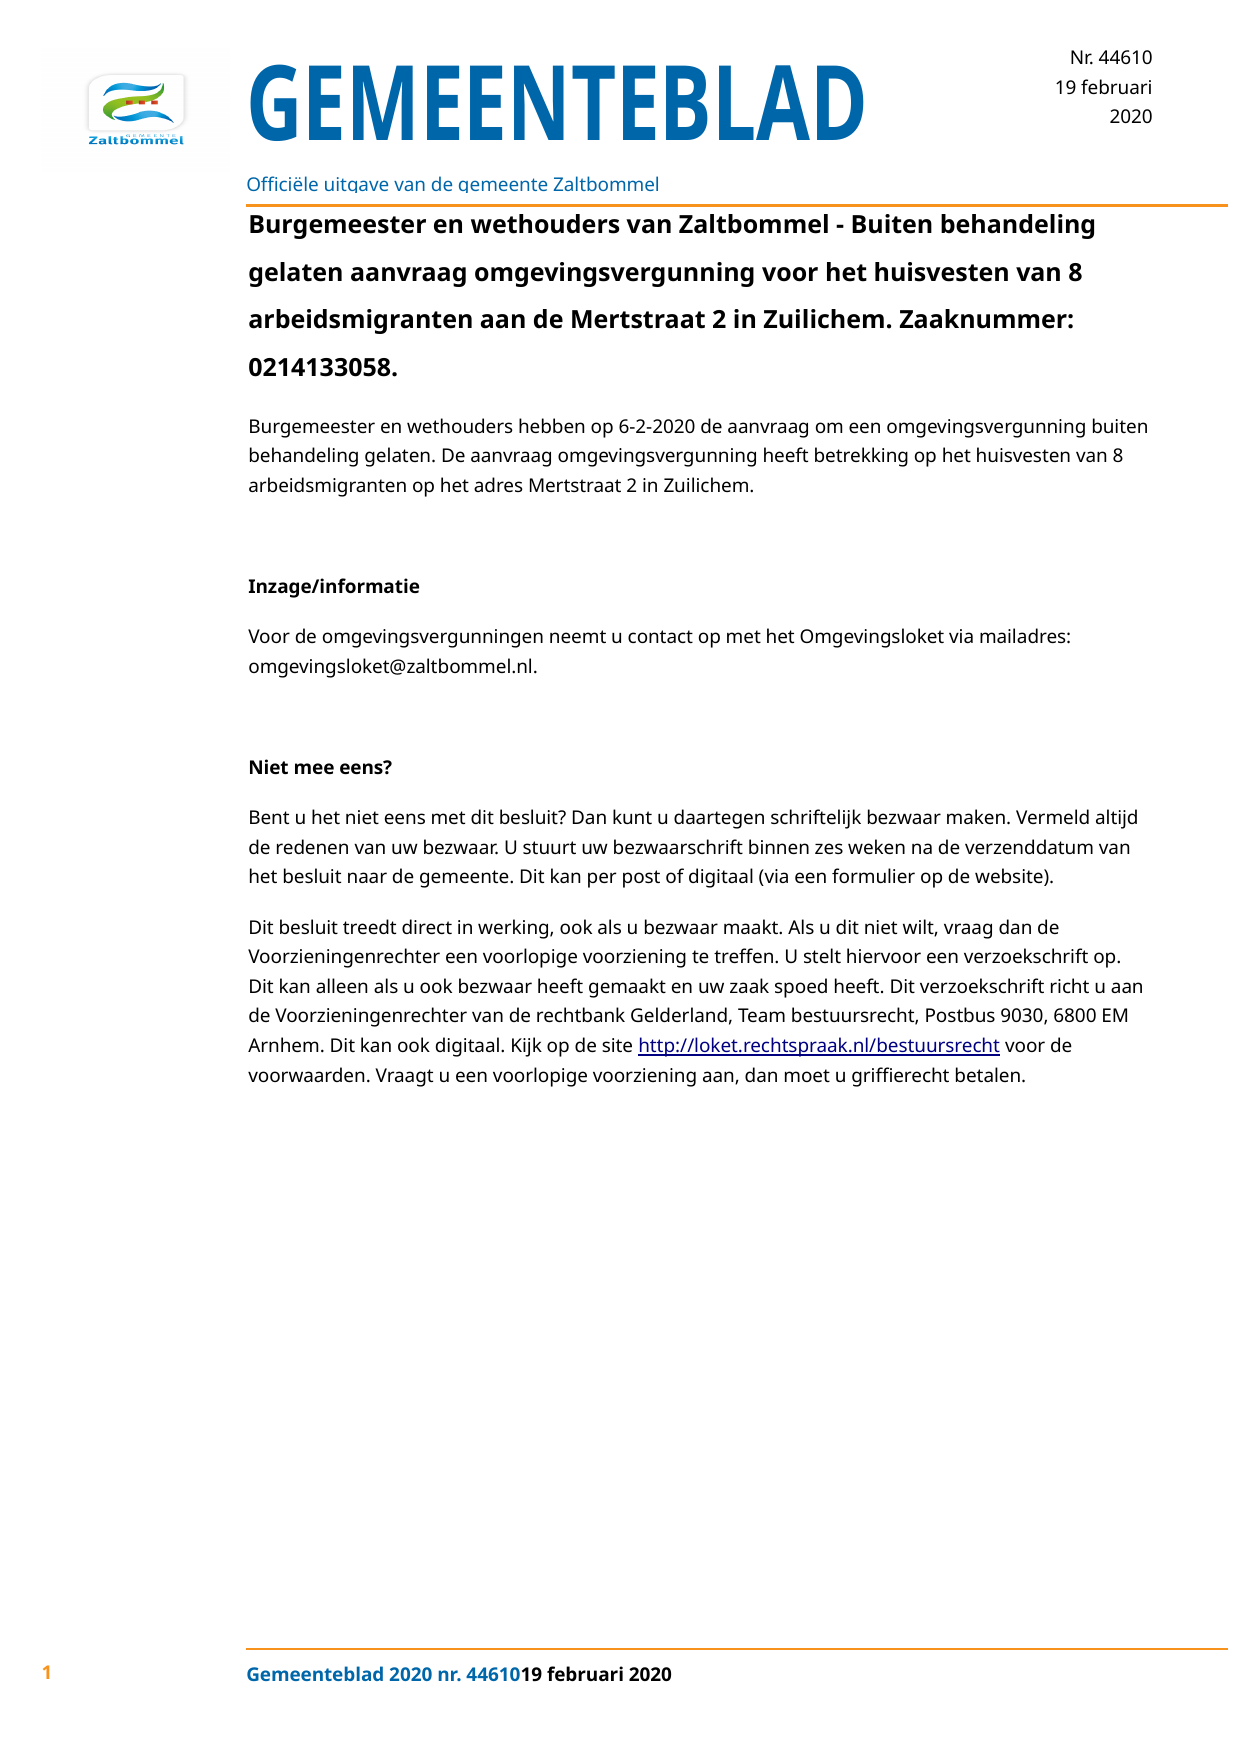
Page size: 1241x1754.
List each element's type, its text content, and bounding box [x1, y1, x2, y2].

text Dit besluit treedt direct in werking, ook als u bezwaar maakt. Als u dit niet wilt, vraag dan de Voorzieningenrechter een voorlopige voorziening te treffen. U stelt hiervoor een verzoekschrift op. Dit kan alleen als u ook bezwaar heeft gemaakt en uw zaak spoed heeft. Dit verzoekschrift richt u aan de Voorzieningenrechter van de rechtbank Gelderland, Team bestuursrecht, Postbus 9030, 6800 EM Arnhem. Dit kan ook digitaal. Kijk op de site http://loket.rechtspraak.nl/bestuursrecht voor de voorwaarden. Vraagt u een voorlopige voorziening aan, dan moet u griffierecht betalen. [248, 914, 1152, 1088]
text Voor de omgevingsvergunningen neemt u contact op met het Omgevingsloket via mailadres: omgevingsloket@zaltbommel.nl. [248, 623, 1152, 679]
text Inzage/informatie [248, 573, 1152, 599]
picture [41, 47, 231, 172]
text Burgemeester en wethouders hebben op 6-2-2020 de aanvraag om een omgevingsvergunning buiten behandeling gelaten. De aanvraag omgevingsvergunning heeft betrekking op het huisvesten van 8 arbeidsmigranten op het adres Mertstraat 2 in Zuilichem. [248, 413, 1152, 498]
text Bent u het niet eens met dit besluit? Dan kunt u daartegen schriftelijk bezwaar maken. Vermeld altijd de redenen van uw bezwaar. U stuurt uw bezwaarschrift binnen zes weken na de verzenddatum van het besluit naar de gemeente. Dit kan per post of digitaal (via een formulier op de website). [248, 804, 1152, 889]
text Niet mee eens? [248, 754, 1152, 780]
text Burgemeester en wethouders van Zaltbommel - Buiten behandeling gelaten aanvraag omgevingsvergunning voor het huisvesten van 8 arbeidsmigranten aan de Mertstraat 2 in Zuilichem. Zaaknummer: 0214133058. [248, 207, 1152, 384]
